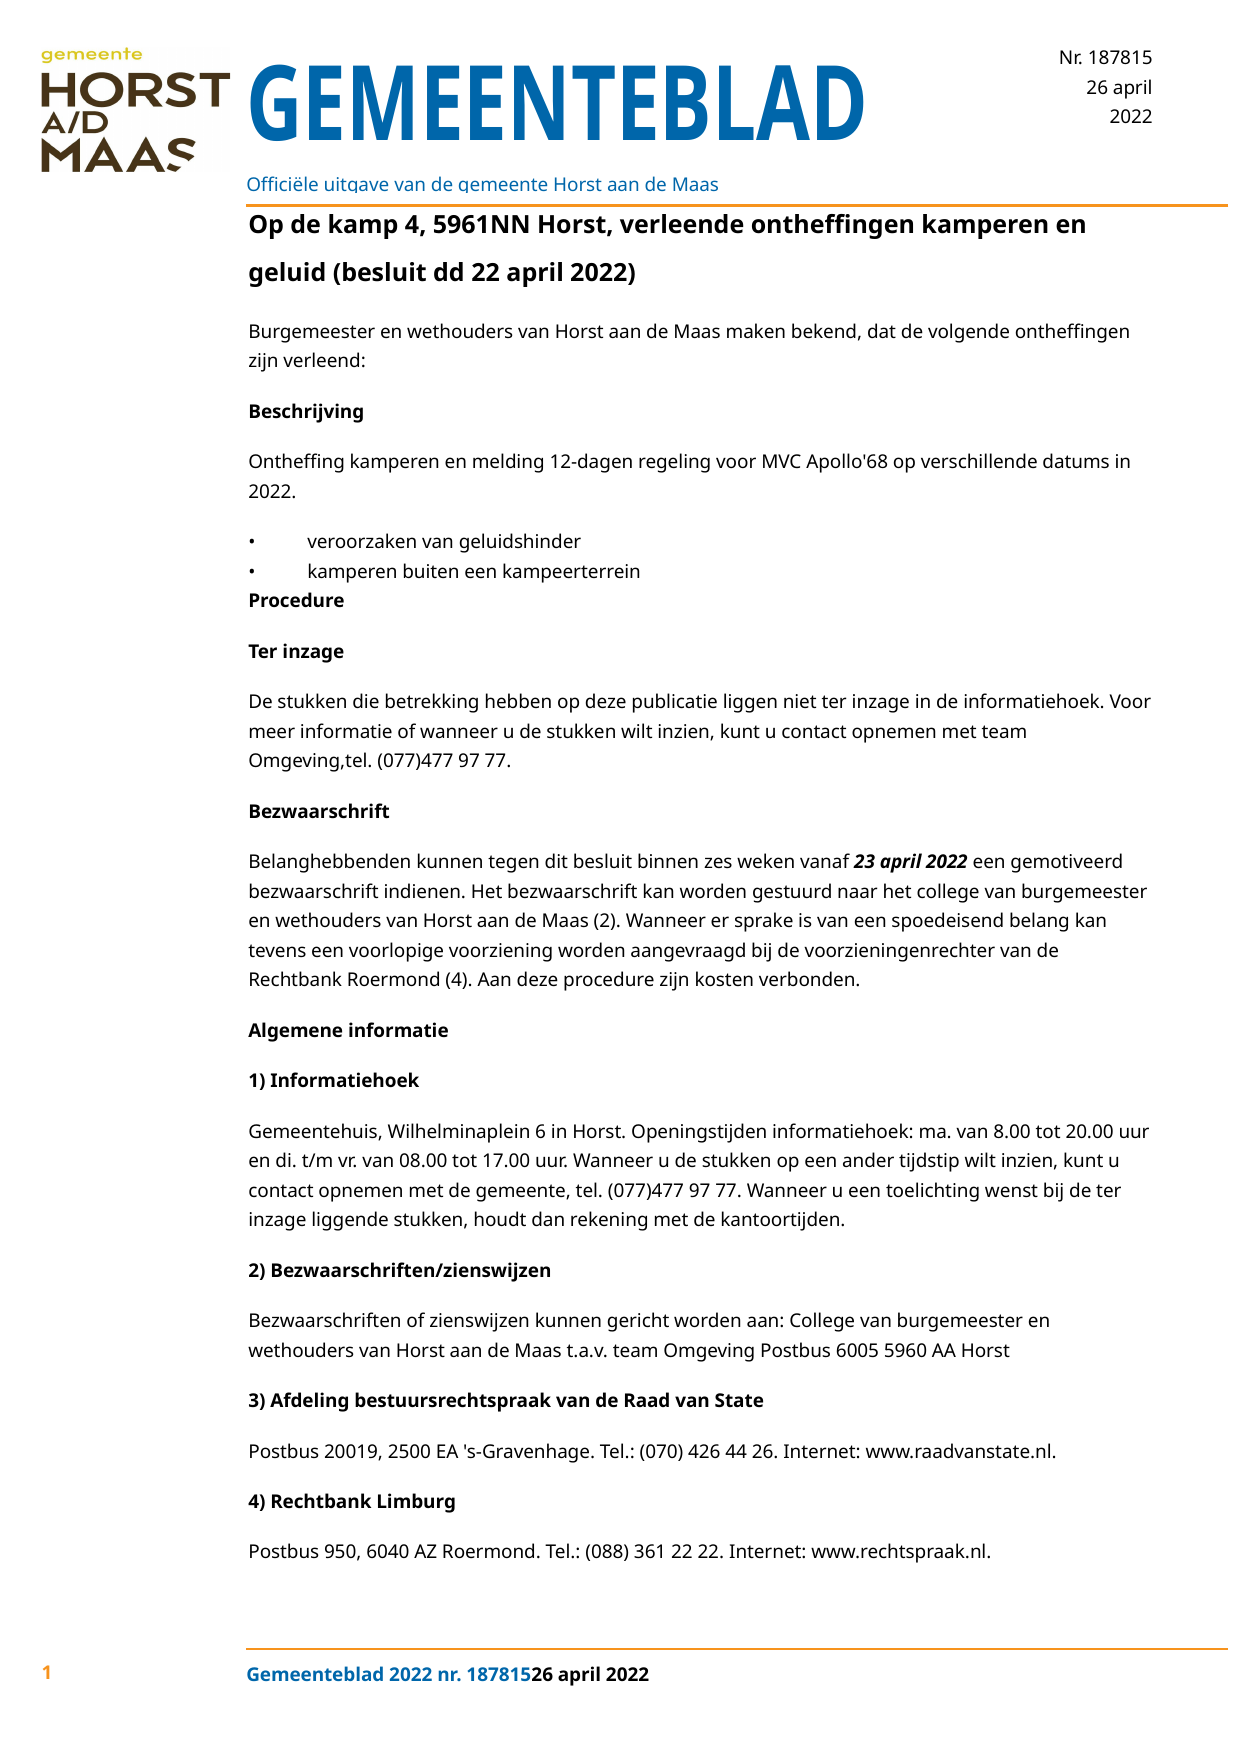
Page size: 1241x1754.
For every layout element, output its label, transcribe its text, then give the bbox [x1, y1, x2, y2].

text Op de kamp 4, 5961NN Horst, verleende ontheffingen kamperen en geluid (besluit dd 22 april 2022) [248, 207, 1152, 288]
text Ter inzage [248, 638, 1152, 664]
list kamperen buiten een kampeerterrein [248, 558, 1152, 584]
picture [41, 47, 231, 172]
text Postbus 950, 6040 AZ Roermond. Tel.: (088) 361 22 22. Internet: www.rechtspraak.nl. [248, 1539, 1152, 1564]
text Procedure [248, 587, 1152, 613]
text Burgemeester en wethouders van Horst aan de Maas maken bekend, dat de volgende ontheffingen zijn verleend: [248, 318, 1152, 373]
text Belanghebbenden kunnen tegen dit besluit binnen zes weken vanaf 23 april 2022 een gemotiveerd bezwaarschrift indienen. Het bezwaarschrift kan worden gestuurd naar het college van burgemeester en wethouders van Horst aan de Maas (2). Wanneer er sprake is van een spoedeisend belang kan tevens een voorlopige voorziening worden aangevraagd bij de voorzieningenrechter van de Rechtbank Roermond (4). Aan deze procedure zijn kosten verbonden. [248, 848, 1152, 992]
text Bezwaarschrift [248, 798, 1152, 824]
text Postbus 20019, 2500 EA 's-Gravenhage. Tel.: (070) 426 44 26. Internet: www.raadvanstate.nl. [248, 1438, 1152, 1464]
text 1) Informatiehoek [248, 1067, 1152, 1093]
text Ontheffing kamperen en melding 12-dagen regeling voor MVC Apollo'68 op verschillende datums in 2022. [248, 448, 1152, 504]
text 3) Afdeling bestuursrechtspraak van de Raad van State [248, 1387, 1152, 1413]
text Bezwaarschriften of zienswijzen kunnen gericht worden aan: College van burgemeester en wethouders van Horst aan de Maas t.a.v. team Omgeving Postbus 6005 5960 AA Horst [248, 1307, 1152, 1363]
text Beschrijving [248, 398, 1152, 424]
text De stukken die betrekking hebben op deze publicatie liggen niet ter inzage in de informatiehoek. Voor meer informatie of wanneer u de stukken wilt inzien, kunt u contact opnemen met team Omgeving,tel. (077)477 97 77. [248, 688, 1152, 773]
list veroorzaken van geluidshinder [248, 528, 1152, 554]
text Algemene informatie [248, 1017, 1152, 1043]
text Gemeentehuis, Wilhelminaplein 6 in Horst. Openingstijden informatiehoek: ma. van 8.00 tot 20.00 uur en di. t/m vr. van 08.00 tot 17.00 uur. Wanneer u de stukken op een ander tijdstip wilt inzien, kunt u contact opnemen met de gemeente, tel. (077)477 97 77. Wanneer u een toelichting wenst bij de ter inzage liggende stukken, houdt dan rekening met de kantoortijden. [248, 1118, 1152, 1232]
text 2) Bezwaarschriften/zienswijzen [248, 1257, 1152, 1283]
text 4) Rechtbank Limburg [248, 1488, 1152, 1514]
